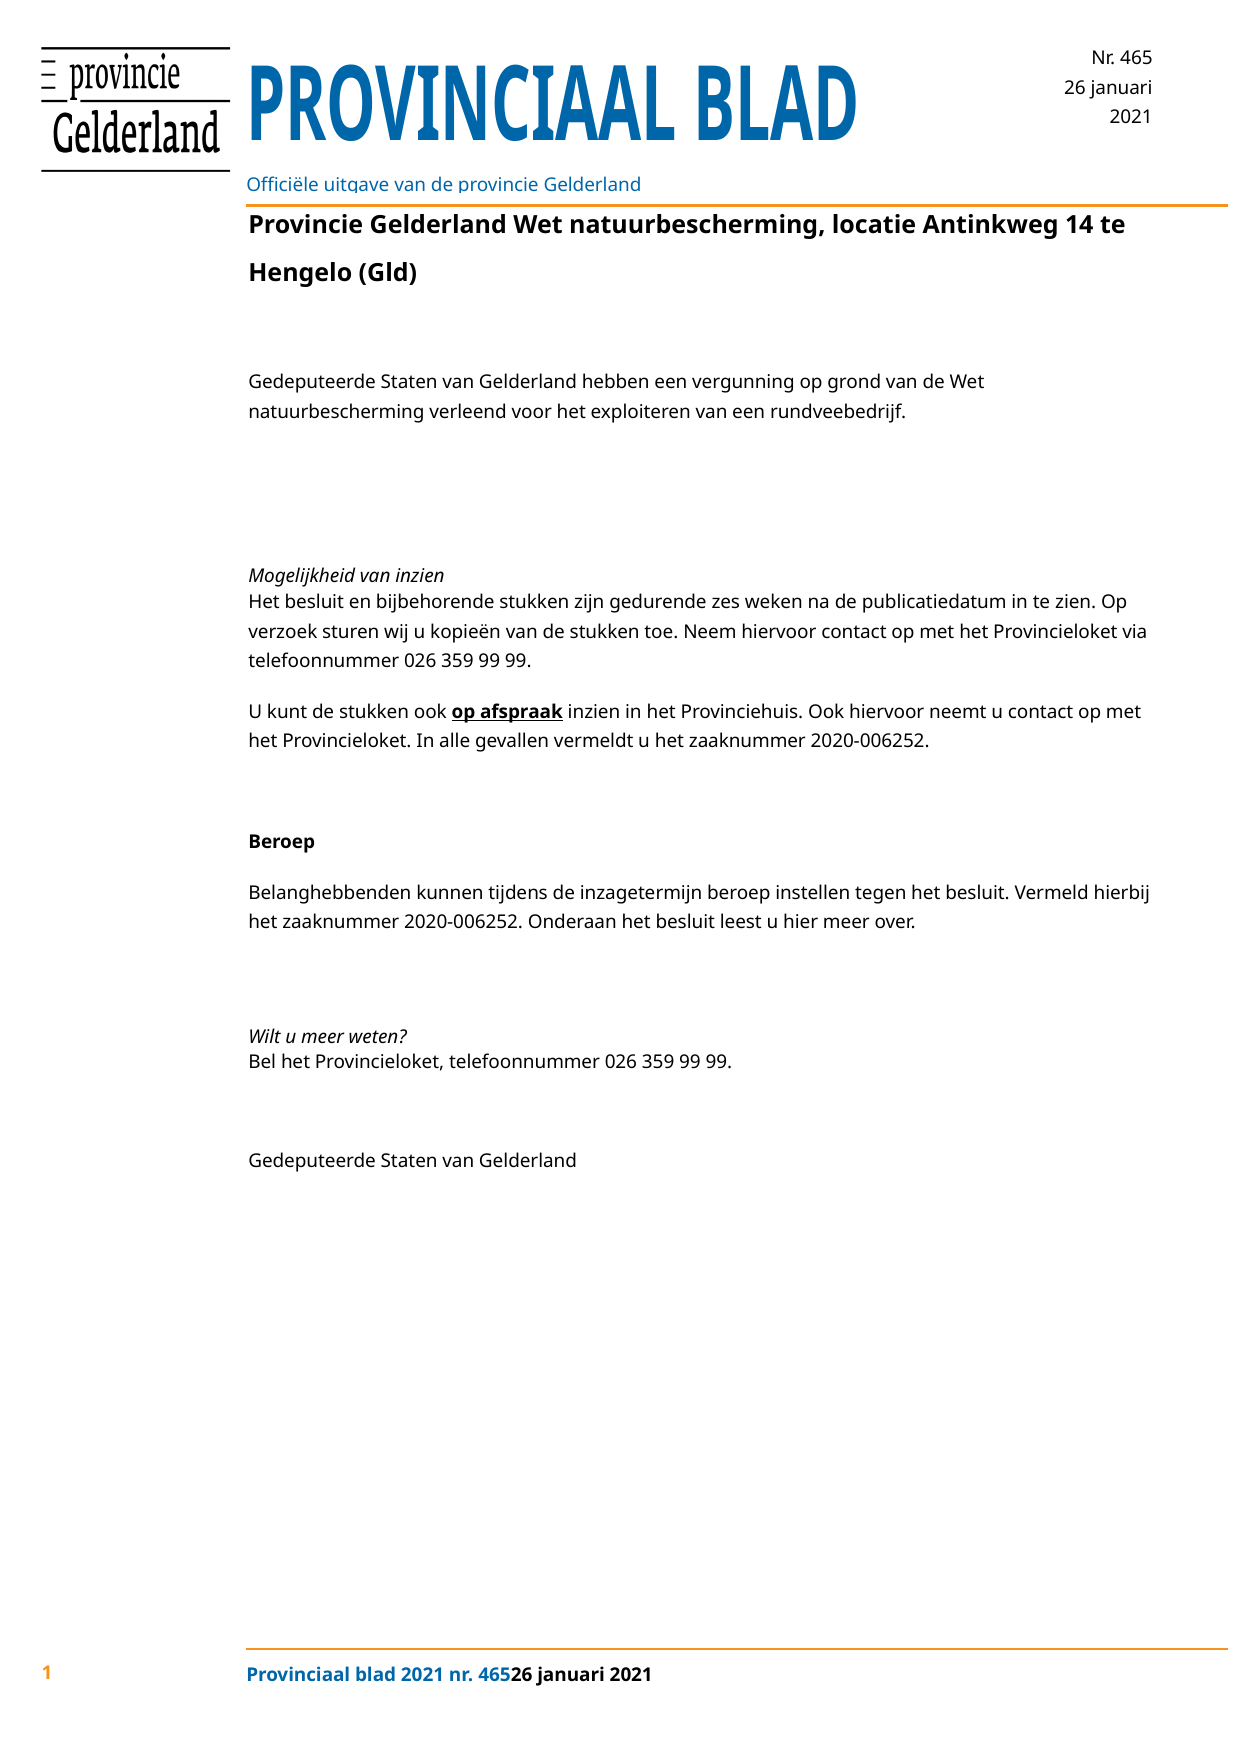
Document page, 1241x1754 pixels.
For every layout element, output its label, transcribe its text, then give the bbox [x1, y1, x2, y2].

text Mogelijkheid van inzien [248, 563, 1152, 588]
text Bel het Provincieloket, telefoonnummer 026 359 99 99. [248, 1048, 1152, 1074]
text Gedeputeerde Staten van Gelderland [248, 1147, 1152, 1172]
text Belanghebbenden kunnen tijdens de inzagetermijn beroep instellen tegen het besluit. Vermeld hierbij het zaaknummer 2020-006252. Onderaan het besluit leest u hier meer over. [248, 879, 1152, 934]
text Wilt u meer weten? [248, 1023, 1152, 1048]
text Beroep [248, 828, 1152, 854]
text Het besluit en bijbehorende stukken zijn gedurende zes weken na de publicatiedatum in te zien. Op verzoek sturen wij u kopieën van de stukken toe. Neem hiervoor contact op met het Provincieloket via telefoonnummer 026 359 99 99. [248, 588, 1152, 673]
picture [41, 47, 231, 172]
text Gedeputeerde Staten van Gelderland hebben een vergunning op grond van de Wet natuurbescherming verleend voor het exploiteren van een rundveebedrijf. [248, 368, 1152, 424]
text Provincie Gelderland Wet natuurbescherming, locatie Antinkweg 14 te Hengelo (Gld) [248, 207, 1152, 288]
text U kunt de stukken ook op afspraak inzien in het Provinciehuis. Ook hiervoor neemt u contact op met het Provincieloket. In alle gevallen vermeldt u het zaaknummer 2020-006252. [248, 698, 1152, 753]
